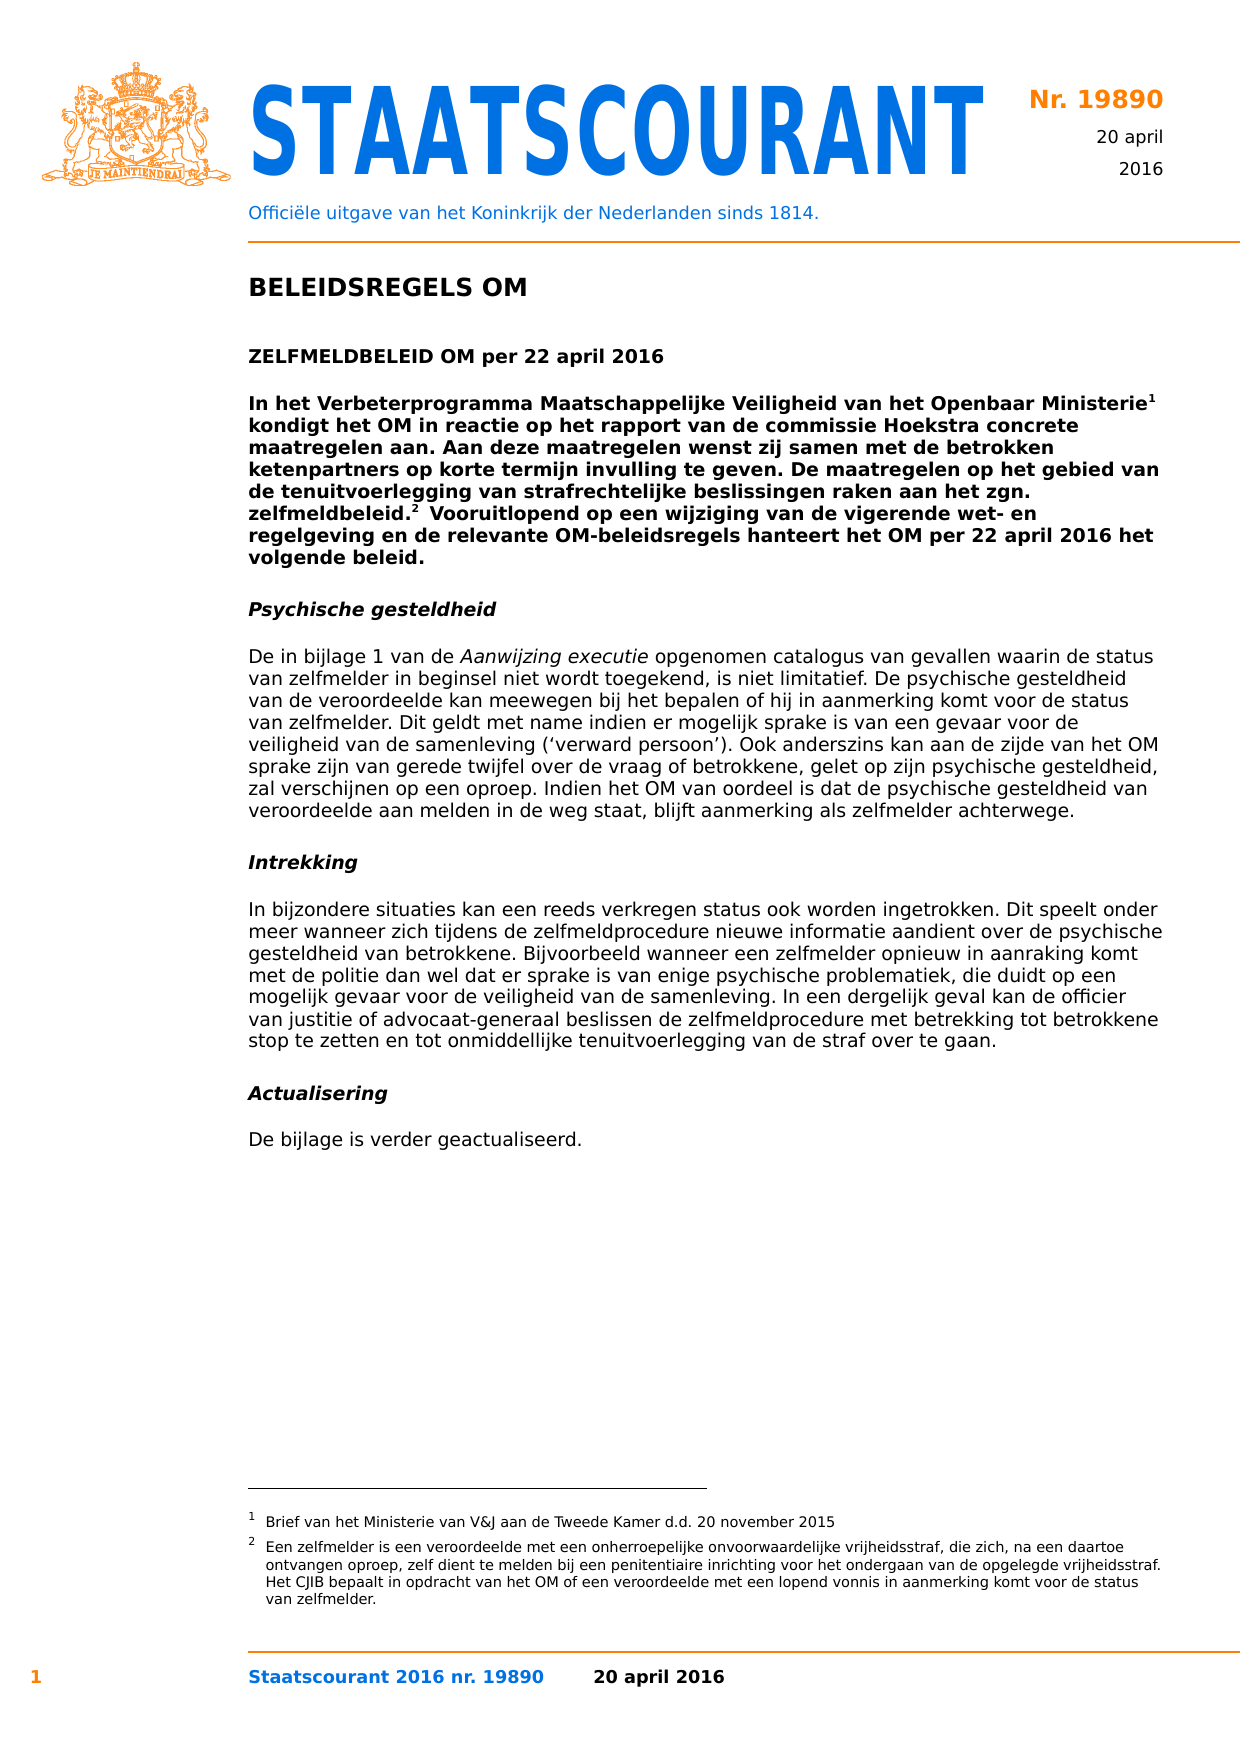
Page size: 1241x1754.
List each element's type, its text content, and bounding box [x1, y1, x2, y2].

table_cell 20 april [998, 121, 1240, 153]
table_header STAATSCOURANT [248, 62, 998, 203]
subtitle Psychische gesteldheid [248, 599, 1163, 621]
subtitle ZELFMELDBELEID OM per 22 april 2016 [248, 346, 1163, 368]
subtitle Actualisering [248, 1082, 1163, 1104]
subtitle Intrekking [248, 852, 1163, 873]
table_cell Officiële uitgave van het Koninkrijk der Nederlanden sinds 1814. [248, 203, 1240, 241]
text De bijlage is verder geactualiseerd. [248, 1129, 1163, 1151]
subtitle BELEIDSREGELS OM [248, 273, 1163, 302]
text In bijzondere situaties kan een reeds verkregen status ook worden ingetrokken. Dit speelt onder meer wanneer zich tijdens de zelfmeldprocedure nieuwe informatie aandient over de psychische gesteldheid van betrokkene. Bijvoorbeeld wanneer een zelfmelder opnieuw in aanraking komt met de politie dan wel dat er sprake is van enige psychische problematiek, die duidt op een mogelijk gevaar voor de veiligheid van de samenleving. In een dergelijk geval kan de officier van justitie of advocaat-generaal beslissen de zelfmeldprocedure met betrekking tot betrokkene stop te zetten en tot onmiddellijke tenuitvoerlegging van de straf over te gaan. [248, 898, 1163, 1052]
text De in bijlage 1 van de Aanwijzing executie opgenomen catalogus van gevallen waarin de status van zelfmelder in beginsel niet wordt toegekend, is niet limitatief. De psychische gesteldheid van de veroordeelde kan meewegen bij het bepalen of hij in aanmerking komt voor de status van zelfmelder. Dit geldt met name indien er mogelijk sprake is van een gevaar voor de veiligheid van de samenleving (‘verward persoon’). Ook anderszins kan aan de zijde van het OM sprake zijn van gerede twijfel over de vraag of betrokkene, gelet op zijn psychische gesteldheid, zal verschijnen op een oproep. Indien het OM van oordeel is dat de psychische gesteldheid van veroordeelde aan melden in de weg staat, blijft aanmerking als zelfmelder achterwege. [248, 646, 1163, 822]
table_header [25, 62, 248, 241]
table_cell 2016 [998, 153, 1240, 203]
text Brief van het Ministerie van V&J aan de Tweede Kamer d.d. 20 november 2015 [248, 1510, 1163, 1532]
text Een zelfmelder is een veroordeelde met een onherroepelijke onvoorwaardelijke vrijheidsstraf, die zich, na een daartoe ontvangen oproep, zelf dient te melden bij een penitentiaire inrichting voor het ondergaan van de opgelegde vrijheidsstraf. Het CJIB bepaalt in opdracht van het OM of een veroordeelde met een lopend vonnis in aanmerking komt voor de status van zelfmelder. [248, 1535, 1163, 1608]
table_header Nr. 19890 [998, 62, 1240, 121]
text In het Verbeterprogramma Maatschappelijke Veiligheid van het Openbaar Ministerie kondigt het OM in reactie op het rapport van de commissie Hoekstra concrete maatregelen aan. Aan deze maatregelen wenst zij samen met de betrokken ketenpartners op korte termijn invulling te geven. De maatregelen op het gebied van de tenuitvoerlegging van strafrechtelijke beslissingen raken aan het zgn. zelfmeldbeleid. Vooruitlopend op een wijziging van de vigerende wet- en regelgeving en de relevante OM-beleidsregels hanteert het OM per 22 april 2016 het volgende beleid. [248, 393, 1163, 569]
picture [41, 62, 231, 186]
